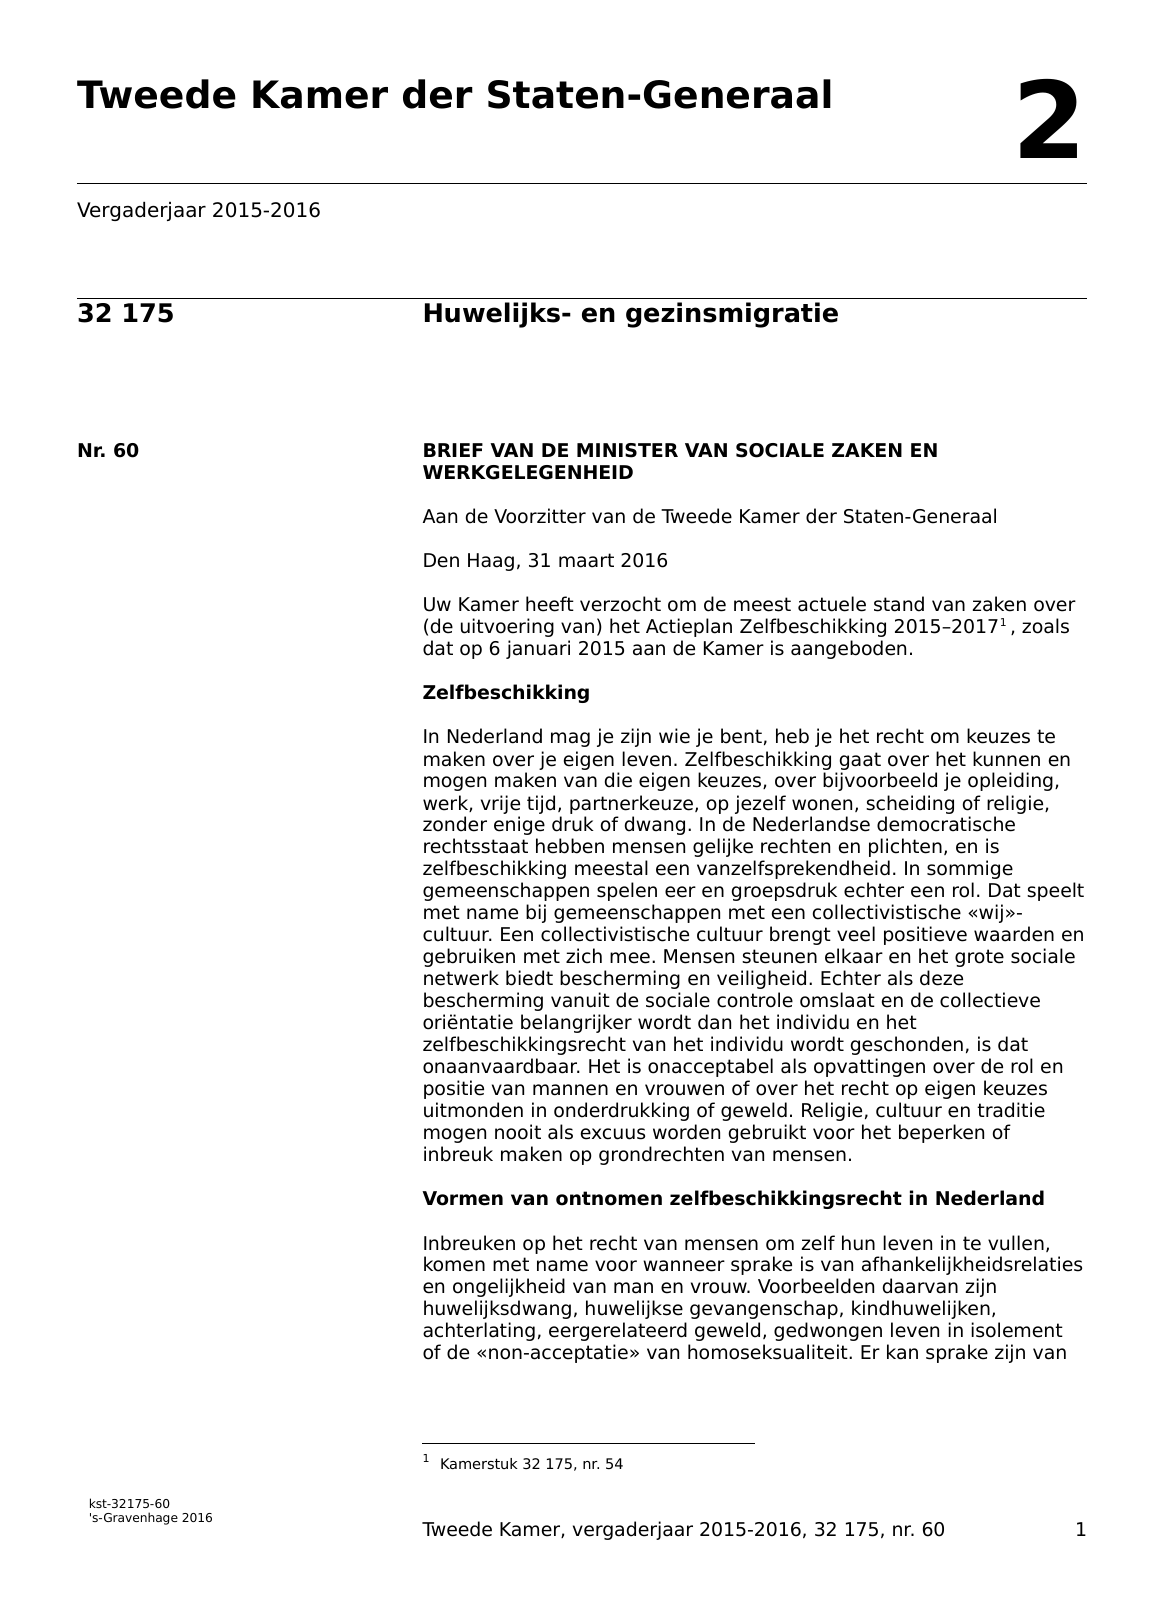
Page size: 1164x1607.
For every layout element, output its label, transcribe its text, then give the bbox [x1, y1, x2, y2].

text Kamerstuk 32 175, nr. 54 [422, 1452, 1087, 1474]
subtitle 32 175 Huwelijks- en gezinsmigratie [77, 299, 1087, 329]
table_cell Vergaderjaar 2015-2016 [77, 184, 1087, 298]
text 's-Gravenhage 2016 [88, 1511, 323, 1525]
subtitle Zelfbeschikking [422, 682, 1087, 704]
text Uw Kamer heeft verzocht om de meest actuele stand van zaken over (de uitvoering van) het Actieplan Zelfbeschikking 2015–2017, zoals dat op 6 januari 2015 aan de Kamer is aangeboden. [422, 594, 1087, 660]
text Den Haag, 31 maart 2016 [422, 550, 1087, 572]
text In Nederland mag je zijn wie je bent, heb je het recht om keuzes te maken over je eigen leven. Zelfbeschikking gaat over het kunnen en mogen maken van die eigen keuzes, over bijvoorbeeld je opleiding, werk, vrije tijd, partnerkeuze, op jezelf wonen, scheiding of religie, zonder enige druk of dwang. In de Nederlandse democratische rechtsstaat hebben mensen gelijke rechten en plichten, en is zelfbeschikking meestal een vanzelfsprekendheid. In sommige gemeenschappen spelen eer en groepsdruk echter een rol. Dat speelt met name bij gemeenschappen met een collectivistische «wij»-cultuur. Een collectivistische cultuur brengt veel positieve waarden en gebruiken met zich mee. Mensen steunen elkaar en het grote sociale netwerk biedt bescherming en veiligheid. Echter als deze bescherming vanuit de sociale controle omslaat en de collectieve oriëntatie belangrijker wordt dan het individu en het zelfbeschikkingsrecht van het individu wordt geschonden, is dat onaanvaardbaar. Het is onacceptabel als opvattingen over de rol en positie van mannen en vrouwen of over het recht op eigen keuzes uitmonden in onderdrukking of geweld. Religie, cultuur en traditie mogen nooit als excuus worden gebruikt voor het beperken of inbreuk maken op grondrechten van mensen. [422, 726, 1087, 1166]
subtitle Vormen van ontnomen zelfbeschikkingsrecht in Nederland [422, 1188, 1087, 1210]
table_header Tweede Kamer der Staten-Generaal [77, 59, 886, 183]
subtitle Nr. 60 BRIEF VAN DE MINISTER VAN SOCIALE ZAKEN EN WERKGELEGENHEID [77, 440, 1087, 484]
table_header 2 [886, 59, 1087, 183]
text kst-32175-60 [88, 1497, 323, 1511]
text Inbreuken op het recht van mensen om zelf hun leven in te vullen, komen met name voor wanneer sprake is van afhankelijkheidsrelaties en ongelijkheid van man en vrouw. Voorbeelden daarvan zijn huwelijksdwang, huwelijkse gevangenschap, kindhuwelijken, achterlating, eergerelateerd geweld, gedwongen leven in isolement of de «non-acceptatie» van homoseksualiteit. Er kan sprake zijn van [422, 1232, 1087, 1364]
text Aan de Voorzitter van de Tweede Kamer der Staten-Generaal [422, 506, 1087, 528]
